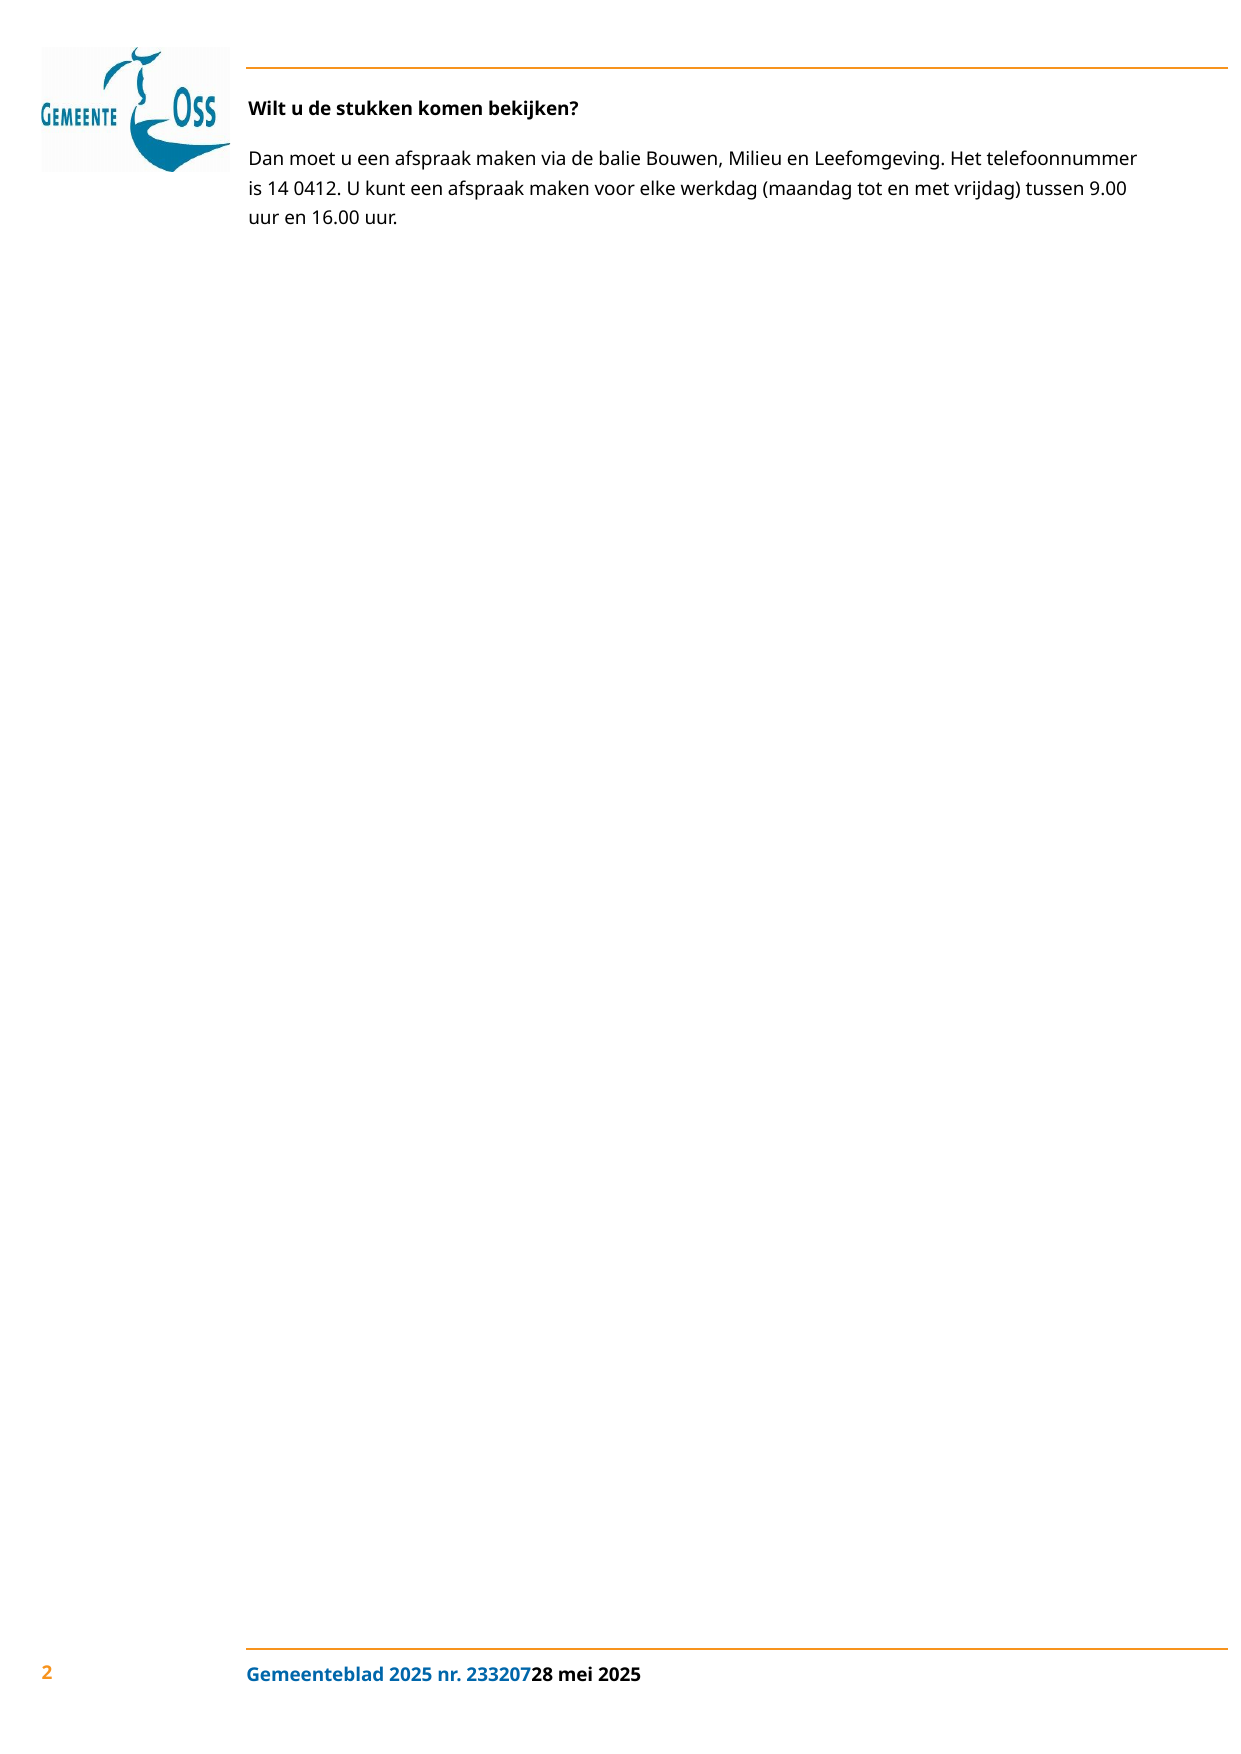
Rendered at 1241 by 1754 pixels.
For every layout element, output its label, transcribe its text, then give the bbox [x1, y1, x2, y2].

text Wilt u de stukken komen bekijken? [248, 95, 1152, 121]
text Dan moet u een afspraak maken via de balie Bouwen, Milieu en Leefomgeving. Het telefoonnummer is 14 0412. U kunt een afspraak maken voor elke werkdag (maandag tot en met vrijdag) tussen 9.00 uur en 16.00 uur. [248, 145, 1152, 230]
picture [41, 47, 231, 172]
